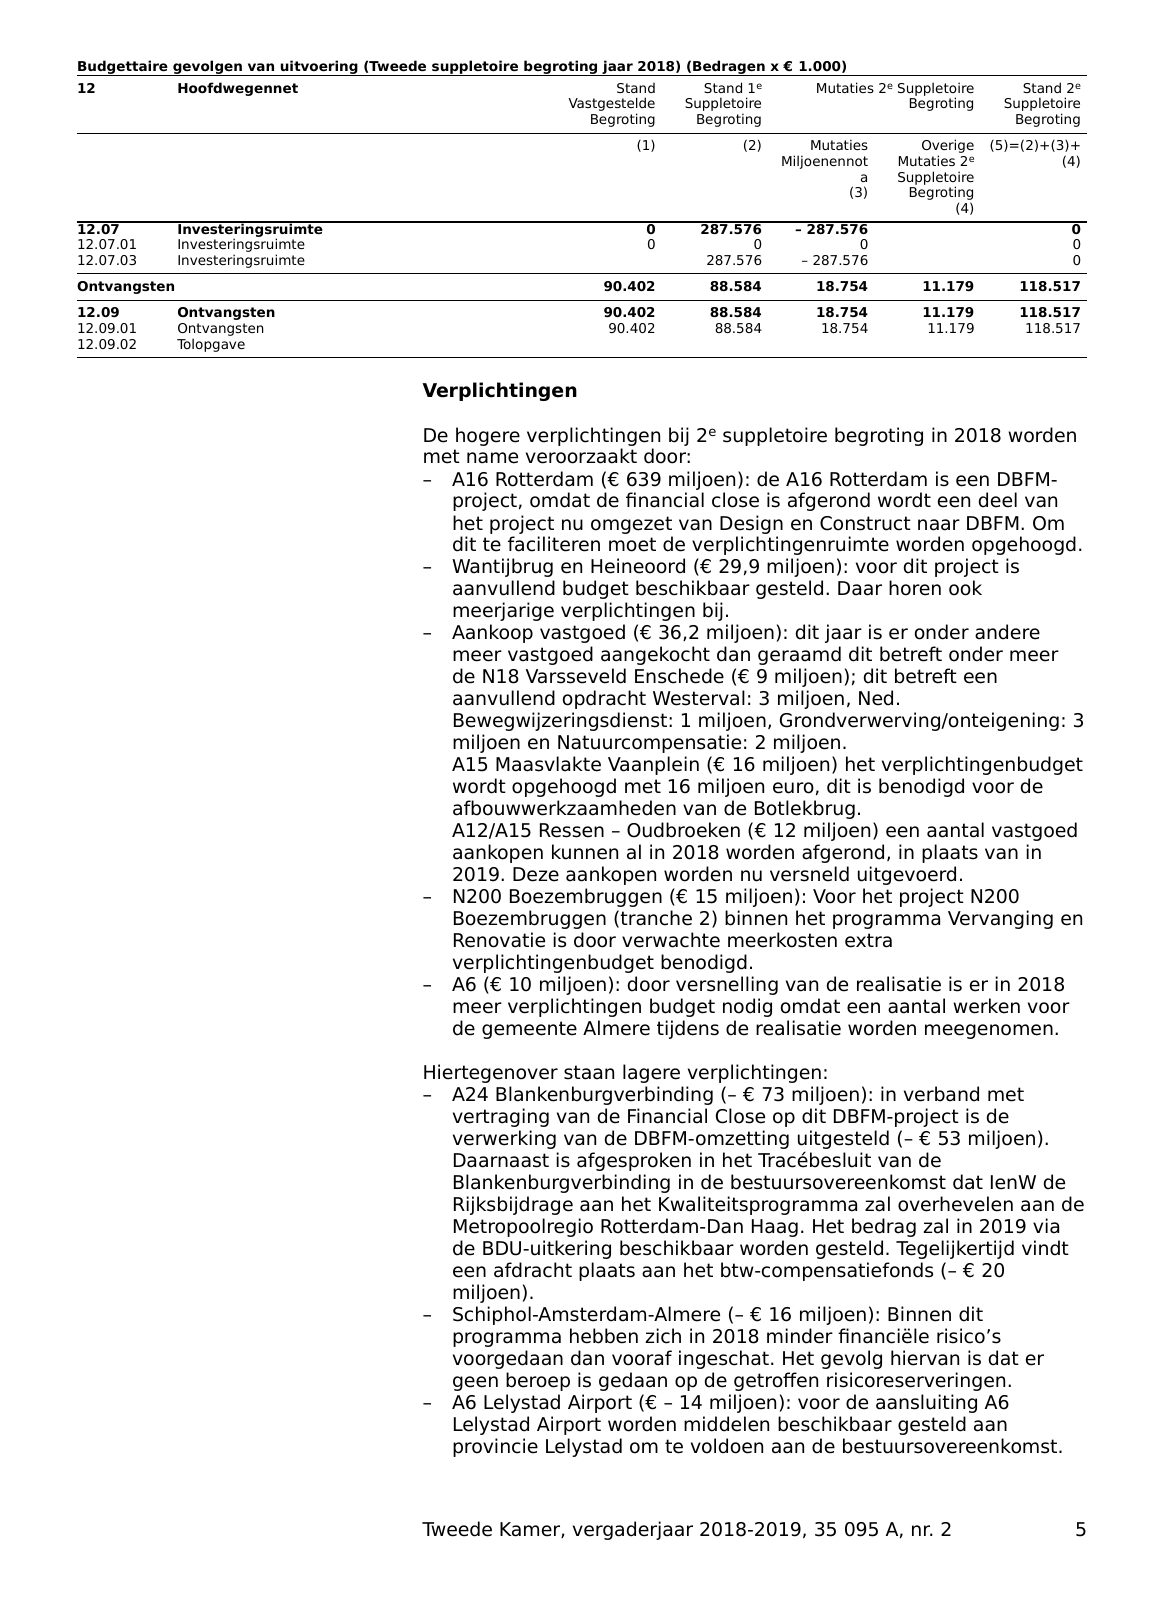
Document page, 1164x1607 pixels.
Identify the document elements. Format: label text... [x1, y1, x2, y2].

table_cell 0 [555, 237, 661, 253]
table_cell Stand 2e Suppletoire Begroting [980, 76, 1087, 132]
table_cell Investeringsruimte [171, 223, 555, 237]
table_cell 90.402 [555, 301, 661, 321]
table_cell Mutaties 2e Suppletoire Begroting [768, 76, 980, 132]
table_cell [874, 223, 980, 237]
table_cell Investeringsruimte [171, 237, 555, 253]
text – N200 Boezembruggen (€ 15 miljoen): Voor het project N200 Boezembruggen (tranche 2) binnen het programma Vervanging en Renovatie is door verwachte meerkosten extra verplichtingenbudget benodigd. [422, 886, 1087, 974]
table_cell Ontvangsten [171, 321, 555, 337]
table_cell 18.754 [768, 321, 874, 337]
text – Wantijbrug en Heineoord (€ 29,9 miljoen): voor dit project is aanvullend budget beschikbaar gesteld. Daar horen ook meerjarige verplichtingen bij. [422, 556, 1087, 622]
table_cell Overige Mutaties 2e Suppletoire Begroting (4) [874, 134, 980, 221]
table_cell 90.402 [555, 274, 661, 299]
table_cell 0 [980, 237, 1087, 253]
table_cell 0 [980, 253, 1087, 273]
table_cell Stand 1e Suppletoire Begroting [661, 76, 768, 132]
table_cell Ontvangsten [77, 274, 555, 299]
table_cell [555, 253, 661, 273]
table_cell – 287.576 [768, 253, 874, 273]
text – Schiphol-Amsterdam-Almere (– € 16 miljoen): Binnen dit programma hebben zich in 2018 minder financiële risico’s voorgedaan dan vooraf ingeschat. Het gevolg hiervan is dat er geen beroep is gedaan op de getroffen risicoreserveringen. [422, 1304, 1087, 1392]
table_cell [980, 337, 1087, 357]
table_cell 12.09.01 [77, 321, 171, 337]
table_cell 118.517 [980, 301, 1087, 321]
table_cell 287.576 [661, 223, 768, 237]
table_cell (1) [555, 134, 661, 221]
table_cell (5)=(2)+(3)+(4) [980, 134, 1087, 221]
table_cell 0 [980, 223, 1087, 237]
text – A6 Lelystad Airport (€ – 14 miljoen): voor de aansluiting A6 Lelystad Airport worden middelen beschikbaar gesteld aan provincie Lelystad om te voldoen aan de bestuursovereenkomst. [422, 1392, 1087, 1458]
table_cell [874, 253, 980, 273]
table_cell 88.584 [661, 321, 768, 337]
table_cell 88.584 [661, 274, 768, 299]
table_cell [768, 337, 874, 357]
table_cell [555, 337, 661, 357]
table_cell 11.179 [874, 321, 980, 337]
table_cell 11.179 [874, 301, 980, 321]
table_cell 12.09.02 [77, 337, 171, 357]
text – Aankoop vastgoed (€ 36,2 miljoen): dit jaar is er onder andere meer vastgoed aangekocht dan geraamd dit betreft onder meer de N18 Varsseveld Enschede (€ 9 miljoen); dit betreft een aanvullend opdracht Westerval: 3 miljoen, Ned. Bewegwijzeringsdienst: 1 miljoen, Grondverwerving/onteigening: 3 miljoen en Natuurcompensatie: 2 miljoen. [422, 622, 1087, 754]
table_cell (2) [661, 134, 768, 221]
subtitle Verplichtingen [422, 380, 1087, 402]
table_cell [874, 337, 980, 357]
table_cell Investeringsruimte [171, 253, 555, 273]
text A15 Maasvlakte Vaanplein (€ 16 miljoen) het verplichtingenbudget wordt opgehoogd met 16 miljoen euro, dit is benodigd voor de afbouwwerkzaamheden van de Botlekbrug. [452, 754, 1087, 820]
table_cell 88.584 [661, 301, 768, 321]
table_cell Hoofdwegennet [171, 76, 555, 132]
table_cell [171, 134, 555, 221]
table_cell 0 [768, 237, 874, 253]
table_cell Tolopgave [171, 337, 555, 357]
table_cell 0 [555, 223, 661, 237]
table_cell Mutaties Miljoenennota (3) [768, 134, 874, 221]
table_cell 18.754 [768, 301, 874, 321]
table_cell 118.517 [980, 321, 1087, 337]
table_cell Stand Vastgestelde Begroting [555, 76, 661, 132]
table_cell 12.09 [77, 301, 171, 321]
text De hogere verplichtingen bij 2e suppletoire begroting in 2018 worden met name veroorzaakt door: [422, 424, 1087, 468]
table_header Budgettaire gevolgen van uitvoering (Tweede suppletoire begroting jaar 2018) (Bedragen x € 1.000) [77, 59, 1087, 75]
text Hiertegenover staan lagere verplichtingen: [422, 1062, 1087, 1084]
table_cell 287.576 [661, 253, 768, 273]
text – A6 (€ 10 miljoen): door versnelling van de realisatie is er in 2018 meer verplichtingen budget nodig omdat een aantal werken voor de gemeente Almere tijdens de realisatie worden meegenomen. [422, 974, 1087, 1040]
table_cell – 287.576 [768, 223, 874, 237]
table_cell 118.517 [980, 274, 1087, 299]
table_cell 12 [77, 76, 171, 132]
table_cell [661, 337, 768, 357]
text – A24 Blankenburgverbinding (– € 73 miljoen): in verband met vertraging van de Financial Close op dit DBFM-project is de verwerking van de DBFM-omzetting uitgesteld (– € 53 miljoen). Daarnaast is afgesproken in het Tracébesluit van de Blankenburgverbinding in de bestuursovereenkomst dat IenW de Rijksbijdrage aan het Kwaliteitsprogramma zal overhevelen aan de Metropoolregio Rotterdam-Dan Haag. Het bedrag zal in 2019 via de BDU-uitkering beschikbaar worden gesteld. Tegelijkertijd vindt een afdracht plaats aan het btw-compensatiefonds (– € 20 miljoen). [422, 1084, 1087, 1304]
table_cell [77, 134, 171, 221]
table_cell Ontvangsten [171, 301, 555, 321]
table_cell 18.754 [768, 274, 874, 299]
text – A16 Rotterdam (€ 639 miljoen): de A16 Rotterdam is een DBFM-project, omdat de financial close is afgerond wordt een deel van het project nu omgezet van Design en Construct naar DBFM. Om dit te faciliteren moet de verplichtingenruimte worden opgehoogd. [422, 468, 1087, 556]
table_cell 90.402 [555, 321, 661, 337]
table_cell 12.07.01 [77, 237, 171, 253]
text A12/A15 Ressen – Oudbroeken (€ 12 miljoen) een aantal vastgoed aankopen kunnen al in 2018 worden afgerond, in plaats van in 2019. Deze aankopen worden nu versneld uitgevoerd. [452, 820, 1087, 886]
table_cell 11.179 [874, 274, 980, 299]
table_cell 12.07 [77, 223, 171, 237]
table_cell 0 [661, 237, 768, 253]
table_cell 12.07.03 [77, 253, 171, 273]
table_cell [874, 237, 980, 253]
